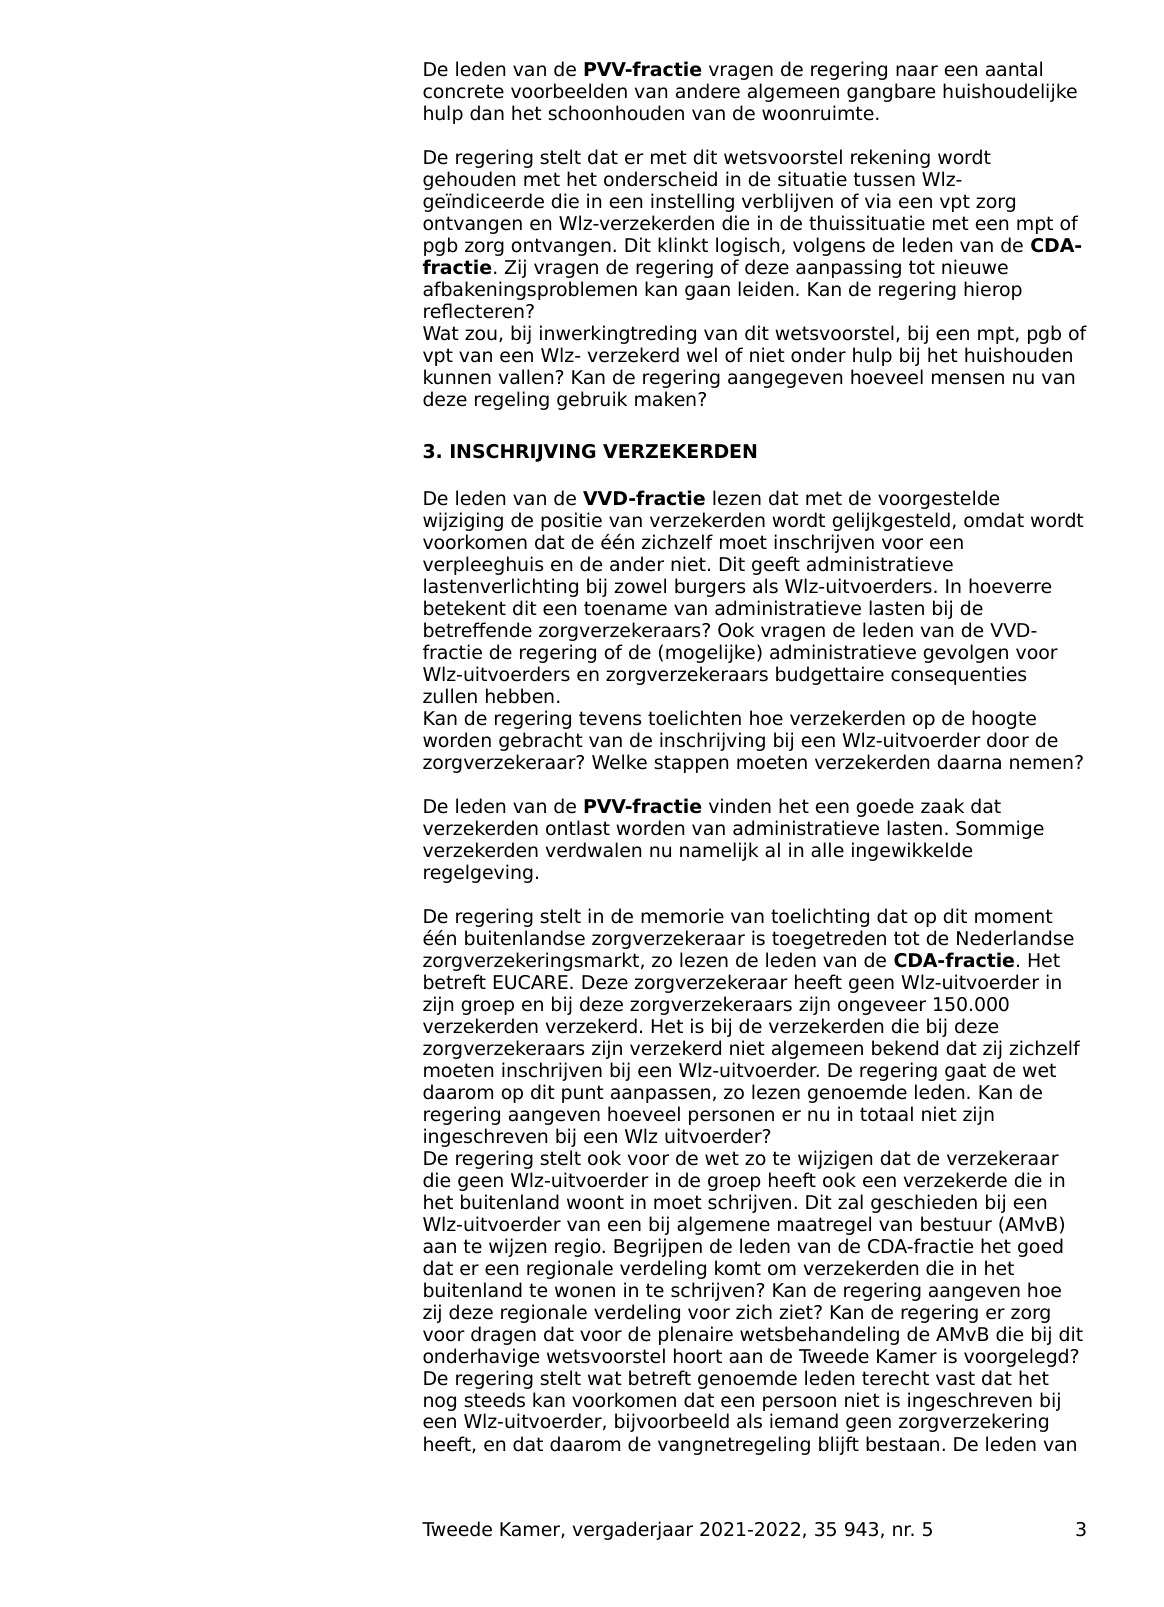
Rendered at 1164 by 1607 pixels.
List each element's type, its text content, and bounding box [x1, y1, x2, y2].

text Kan de regering tevens toelichten hoe verzekerden op de hoogte worden gebracht van de inschrijving bij een Wlz-uitvoerder door de zorgverzekeraar? Welke stappen moeten verzekerden daarna nemen? [422, 708, 1087, 774]
text De regering stelt ook voor de wet zo te wijzigen dat de verzekeraar die geen Wlz-uitvoerder in de groep heeft ook een verzekerde die in het buitenland woont in moet schrijven. Dit zal geschieden bij een Wlz-uitvoerder van een bij algemene maatregel van bestuur (AMvB) aan te wijzen regio. Begrijpen de leden van de CDA-fractie het goed dat er een regionale verdeling komt om verzekerden die in het buitenland te wonen in te schrijven? Kan de regering aangeven hoe zij deze regionale verdeling voor zich ziet? Kan de regering er zorg voor dragen dat voor de plenaire wetsbehandeling de AMvB die bij dit onderhavige wetsvoorstel hoort aan de Tweede Kamer is voorgelegd? [422, 1148, 1087, 1367]
text De regering stelt wat betreft genoemde leden terecht vast dat het nog steeds kan voorkomen dat een persoon niet is ingeschreven bij een Wlz-uitvoerder, bijvoorbeeld als iemand geen zorgverzekering heeft, en dat daarom de vangnetregeling blijft bestaan. De leden van [422, 1367, 1087, 1455]
text De regering stelt in de memorie van toelichting dat op dit moment één buitenlandse zorgverzekeraar is toegetreden tot de Nederlandse zorgverzekeringsmarkt, zo lezen de leden van de CDA-fractie. Het betreft EUCARE. Deze zorgverzekeraar heeft geen Wlz-uitvoerder in zijn groep en bij deze zorgverzekeraars zijn ongeveer 150.000 verzekerden verzekerd. Het is bij de verzekerden die bij deze zorgverzekeraars zijn verzekerd niet algemeen bekend dat zij zichzelf moeten inschrijven bij een Wlz-uitvoerder. De regering gaat de wet daarom op dit punt aanpassen, zo lezen genoemde leden. Kan de regering aangeven hoeveel personen er nu in totaal niet zijn ingeschreven bij een Wlz uitvoerder? [422, 906, 1087, 1148]
text De leden van de VVD-fractie lezen dat met de voorgestelde wijziging de positie van verzekerden wordt gelijkgesteld, omdat wordt voorkomen dat de één zichzelf moet inschrijven voor een verpleeghuis en de ander niet. Dit geeft administratieve lastenverlichting bij zowel burgers als Wlz-uitvoerders. In hoeverre betekent dit een toename van administratieve lasten bij de betreffende zorgverzekeraars? Ook vragen de leden van de VVD-fractie de regering of de (mogelijke) administratieve gevolgen voor Wlz-uitvoerders en zorgverzekeraars budgettaire consequenties zullen hebben. [422, 488, 1087, 708]
text Wat zou, bij inwerkingtreding van dit wetsvoorstel, bij een mpt, pgb of vpt van een Wlz- verzekerd wel of niet onder hulp bij het huishouden kunnen vallen? Kan de regering aangegeven hoeveel mensen nu van deze regeling gebruik maken? [422, 323, 1087, 411]
text De leden van de PVV-fractie vragen de regering naar een aantal concrete voorbeelden van andere algemeen gangbare huishoudelijke hulp dan het schoonhouden van de woonruimte. [422, 59, 1087, 125]
subtitle 3. INSCHRIJVING VERZEKERDEN [422, 441, 1087, 463]
text De regering stelt dat er met dit wetsvoorstel rekening wordt gehouden met het onderscheid in de situatie tussen Wlz- geïndiceerde die in een instelling verblijven of via een vpt zorg ontvangen en Wlz-verzekerden die in de thuissituatie met een mpt of pgb zorg ontvangen. Dit klinkt logisch, volgens de leden van de CDA-fractie. Zij vragen de regering of deze aanpassing tot nieuwe afbakeningsproblemen kan gaan leiden. Kan de regering hierop reflecteren? [422, 147, 1087, 323]
text De leden van de PVV-fractie vinden het een goede zaak dat verzekerden ontlast worden van administratieve lasten. Sommige verzekerden verdwalen nu namelijk al in alle ingewikkelde regelgeving. [422, 796, 1087, 884]
